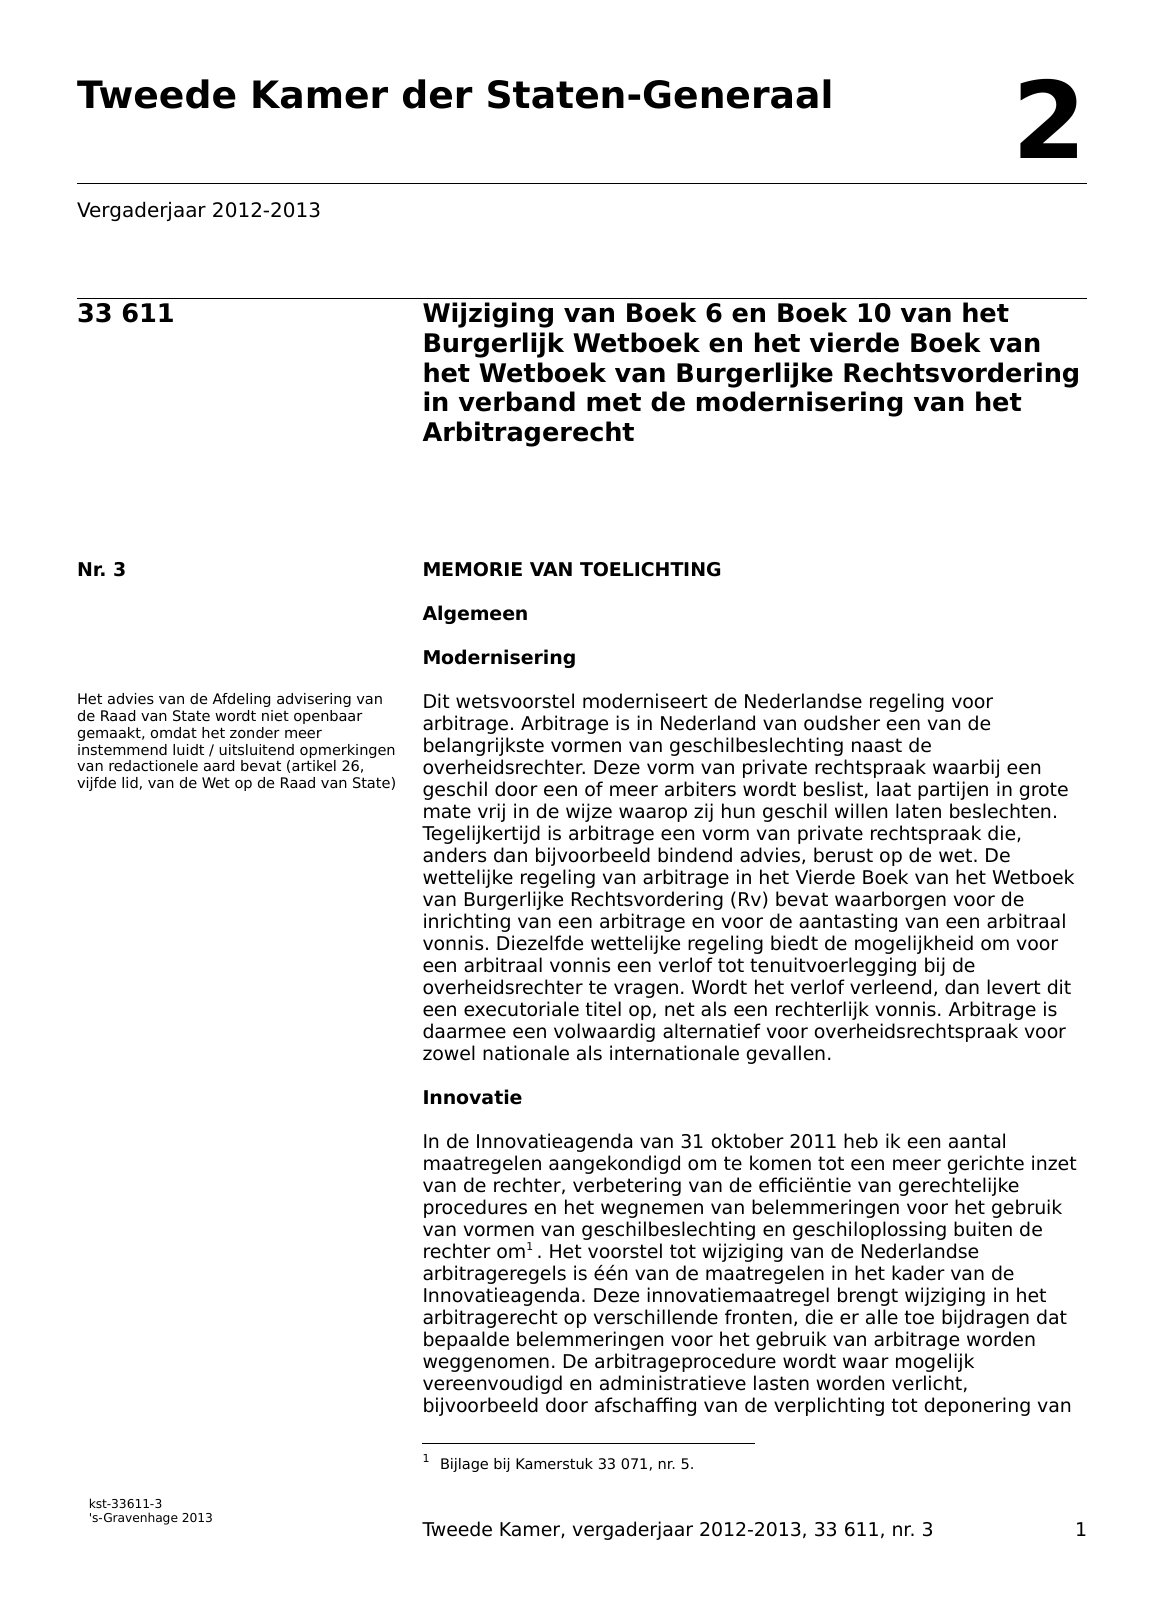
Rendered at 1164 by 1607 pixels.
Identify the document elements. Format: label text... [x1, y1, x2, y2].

table_header Tweede Kamer der Staten-Generaal [77, 59, 886, 183]
subtitle Nr. 3 MEMORIE VAN TOELICHTING [77, 558, 1087, 580]
text Dit wetsvoorstel moderniseert de Nederlandse regeling voor arbitrage. Arbitrage is in Nederland van oudsher een van de belangrijkste vormen van geschilbeslechting naast de overheidsrechter. Deze vorm van private rechtspraak waarbij een geschil door een of meer arbiters wordt beslist, laat partijen in grote mate vrij in de wijze waarop zij hun geschil willen laten beslechten. Tegelijkertijd is arbitrage een vorm van private rechtspraak die, anders dan bijvoorbeeld bindend advies, berust op de wet. De wettelijke regeling van arbitrage in het Vierde Boek van het Wetboek van Burgerlijke Rechtsvordering (Rv) bevat waarborgen voor de inrichting van een arbitrage en voor de aantasting van een arbitraal vonnis. Diezelfde wettelijke regeling biedt de mogelijkheid om voor een arbitraal vonnis een verlof tot tenuitvoerlegging bij de overheidsrechter te vragen. Wordt het verlof verleend, dan levert dit een executoriale titel op, net als een rechterlijk vonnis. Arbitrage is daarmee een volwaardig alternatief voor overheidsrechtspraak voor zowel nationale als internationale gevallen. [422, 691, 1087, 1064]
subtitle Algemeen [422, 603, 1087, 624]
table_cell Vergaderjaar 2012-2013 [77, 184, 1087, 298]
text Bijlage bij Kamerstuk 33 071, nr. 5. [422, 1452, 1087, 1474]
text Het advies van de Afdeling advisering van de Raad van State wordt niet openbaar gemaakt, omdat het zonder meer instemmend luidt / uitsluitend opmerkingen van redactionele aard bevat (artikel 26, vijfde lid, van de Wet op de Raad van State) [77, 691, 399, 792]
subtitle Innovatie [422, 1087, 1087, 1109]
subtitle 33 611 Wijziging van Boek 6 en Boek 10 van het Burgerlijk Wetboek en het vierde Boek van het Wetboek van Burgerlijke Rechtsvordering in verband met de modernisering van het Arbitragerecht [77, 299, 1087, 447]
subtitle Modernisering [422, 647, 1087, 669]
text 's-Gravenhage 2013 [88, 1511, 323, 1525]
table_header 2 [886, 59, 1087, 183]
text In de Innovatieagenda van 31 oktober 2011 heb ik een aantal maatregelen aangekondigd om te komen tot een meer gerichte inzet van de rechter, verbetering van de efficiëntie van gerechtelijke procedures en het wegnemen van belemmeringen voor het gebruik van vormen van geschilbeslechting en geschiloplossing buiten de rechter om. Het voorstel tot wijziging van de Nederlandse arbitrageregels is één van de maatregelen in het kader van de Innovatieagenda. Deze innovatiemaatregel brengt wijziging in het arbitragerecht op verschillende fronten, die er alle toe bijdragen dat bepaalde belemmeringen voor het gebruik van arbitrage worden weggenomen. De arbitrageprocedure wordt waar mogelijk vereenvoudigd en administratieve lasten worden verlicht, bijvoorbeeld door afschaffing van de verplichting tot deponering van [422, 1131, 1087, 1417]
text kst-33611-3 [88, 1497, 323, 1511]
